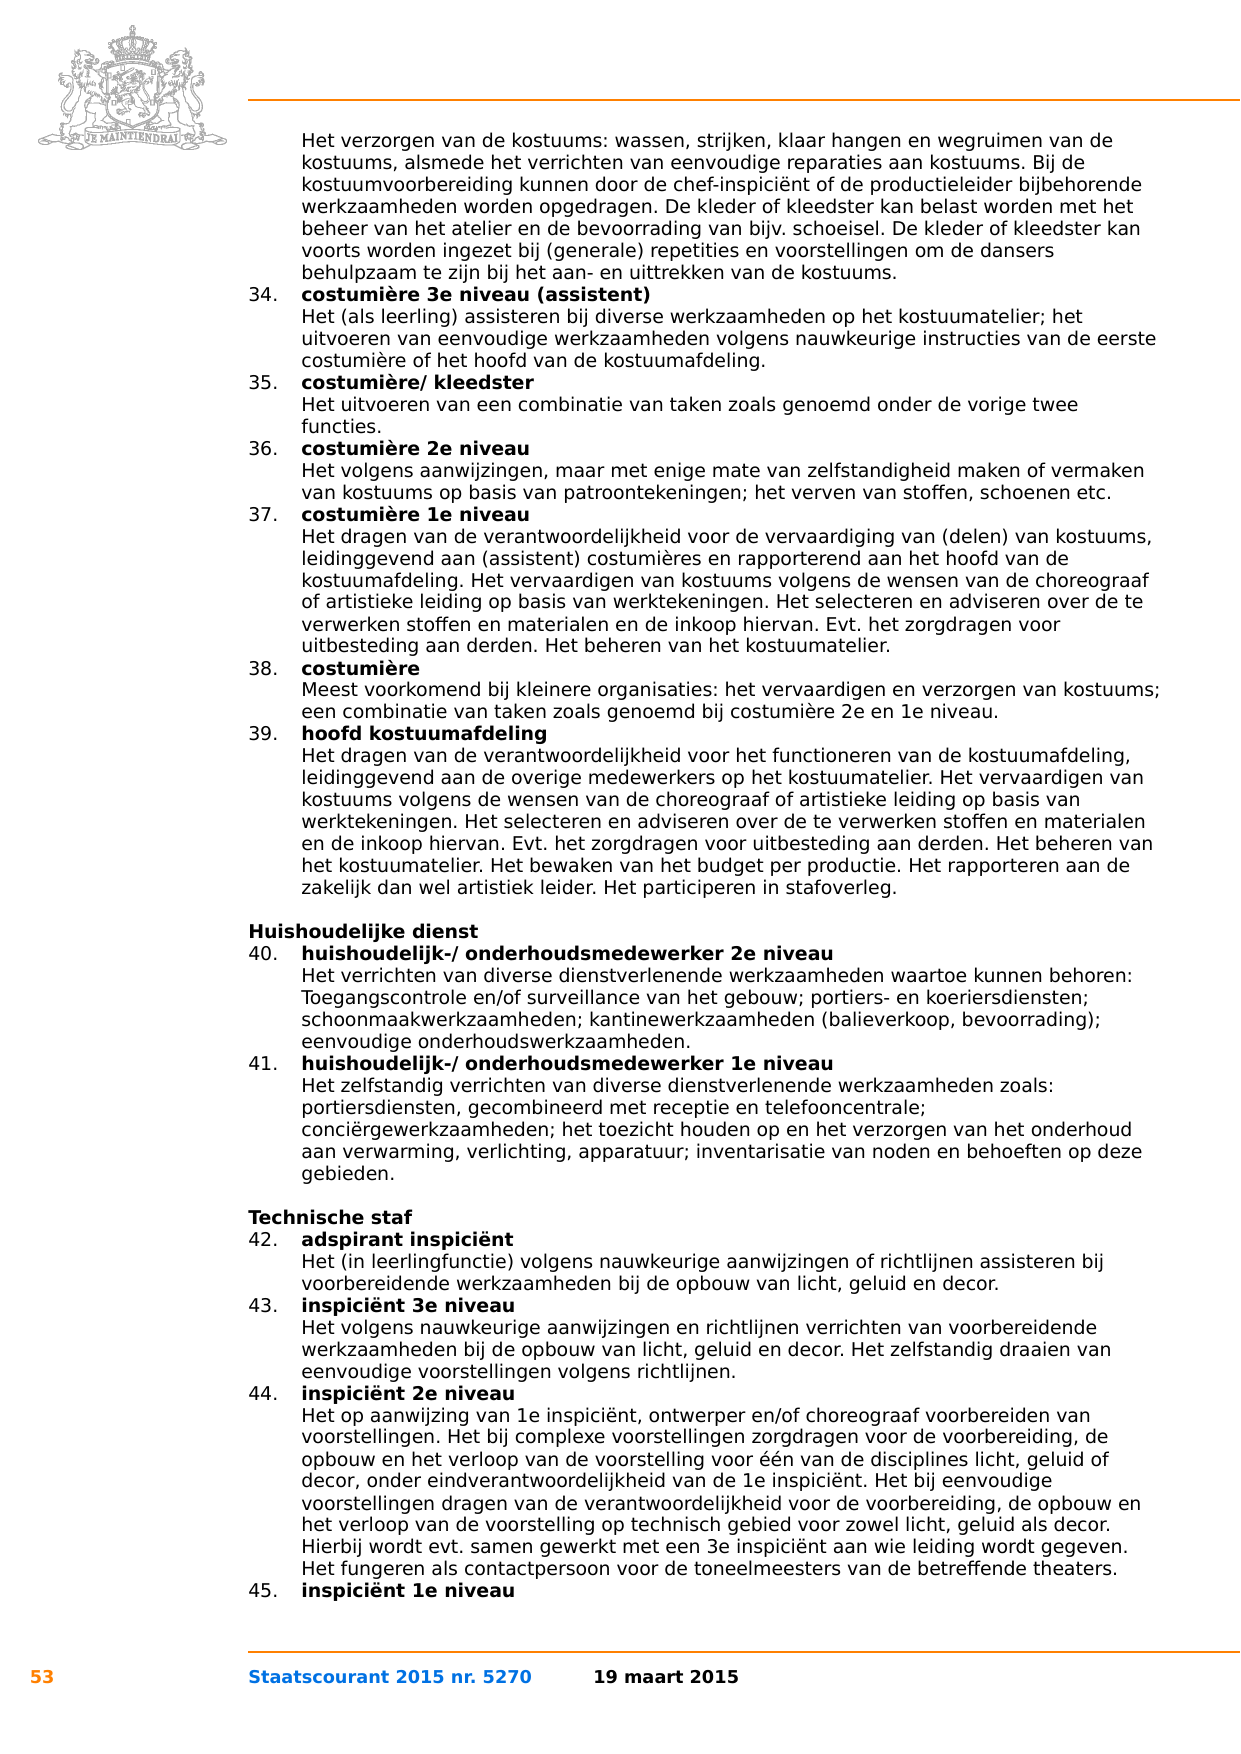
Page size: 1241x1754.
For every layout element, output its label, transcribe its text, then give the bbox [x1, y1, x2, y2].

text 37. costumière 1e niveau [248, 503, 1163, 526]
text 34. costumière 3e niveau (assistent) [248, 284, 1163, 306]
text Het verrichten van diverse dienstverlenende werkzaamheden waartoe kunnen behoren: Toegangscontrole en/of surveillance van het gebouw; portiers- en koeriersdiensten; schoonmaakwerkzaamheden; kantinewerkzaamheden (balieverkoop, bevoorrading); eenvoudige onderhoudswerkzaamheden. [301, 965, 1163, 1053]
text Het dragen van de verantwoordelijkheid voor de vervaardiging van (delen) van kostuums, leidinggevend aan (assistent) costumières en rapporterend aan het hoofd van de kostuumafdeling. Het vervaardigen van kostuums volgens de wensen van de choreograaf of artistieke leiding op basis van werktekeningen. Het selecteren en adviseren over de te verwerken stoffen en materialen en de inkoop hiervan. Evt. het zorgdragen voor uitbesteding aan derden. Het beheren van het kostuumatelier. [301, 526, 1163, 657]
text Het (in leerlingfunctie) volgens nauwkeurige aanwijzingen of richtlijnen assisteren bij voorbereidende werkzaamheden bij de opbouw van licht, geluid en decor. [301, 1251, 1163, 1294]
picture [38, 25, 227, 150]
text 39. hoofd kostuumafdeling [248, 723, 1163, 745]
text Het uitvoeren van een combinatie van taken zoals genoemd onder de vorige twee functies. [301, 394, 1163, 438]
text 44. inspiciënt 2e niveau [248, 1382, 1163, 1404]
text 41. huishoudelijk-/ onderhoudsmedewerker 1e niveau [248, 1053, 1163, 1075]
text Het verzorgen van de kostuums: wassen, strijken, klaar hangen en wegruimen van de kostuums, alsmede het verrichten van eenvoudige reparaties aan kostuums. Bij de kostuumvoorbereiding kunnen door de chef-inspiciënt of de productieleider bijbehorende werkzaamheden worden opgedragen. De kleder of kleedster kan belast worden met het beheer van het atelier en de bevoorrading van bijv. schoeisel. De kleder of kleedster kan voorts worden ingezet bij (generale) repetities en voorstellingen om de dansers behulpzaam te zijn bij het aan- en uittrekken van de kostuums. [301, 130, 1163, 284]
text Het dragen van de verantwoordelijkheid voor het functioneren van de kostuumafdeling, leidinggevend aan de overige medewerkers op het kostuumatelier. Het vervaardigen van kostuums volgens de wensen van de choreograaf of artistieke leiding op basis van werktekeningen. Het selecteren en adviseren over de te verwerken stoffen en materialen en de inkoop hiervan. Evt. het zorgdragen voor uitbesteding aan derden. Het beheren van het kostuumatelier. Het bewaken van het budget per productie. Het rapporteren aan de zakelijk dan wel artistiek leider. Het participeren in stafoverleg. [301, 745, 1163, 899]
text Meest voorkomend bij kleinere organisaties: het vervaardigen en verzorgen van kostuums; een combinatie van taken zoals genoemd bij costumière 2e en 1e niveau. [301, 679, 1163, 723]
text 35. costumière/ kleedster [248, 372, 1163, 394]
text Het volgens nauwkeurige aanwijzingen en richtlijnen verrichten van voorbereidende werkzaamheden bij de opbouw van licht, geluid en decor. Het zelfstandig draaien van eenvoudige voorstellingen volgens richtlijnen. [301, 1317, 1163, 1382]
text 38. costumière [248, 657, 1163, 679]
text 43. inspiciënt 3e niveau [248, 1294, 1163, 1317]
text Het zelfstandig verrichten van diverse dienstverlenende werkzaamheden zoals: portiersdiensten, gecombineerd met receptie en telefooncentrale; conciërgewerkzaamheden; het toezicht houden op en het verzorgen van het onderhoud aan verwarming, verlichting, apparatuur; inventarisatie van noden en behoeften op deze gebieden. [301, 1075, 1163, 1185]
text 45. inspiciënt 1e niveau [248, 1580, 1163, 1602]
text 36. costumière 2e niveau [248, 438, 1163, 459]
text 42. adspirant inspiciënt [248, 1229, 1163, 1251]
text Huishoudelijke dienst [248, 921, 1163, 943]
text Technische staf [248, 1207, 1163, 1229]
text Het volgens aanwijzingen, maar met enige mate van zelfstandigheid maken of vermaken van kostuums op basis van patroontekeningen; het verven van stoffen, schoenen etc. [301, 459, 1163, 503]
text 40. huishoudelijk-/ onderhoudsmedewerker 2e niveau [248, 943, 1163, 965]
text Het (als leerling) assisteren bij diverse werkzaamheden op het kostuumatelier; het uitvoeren van eenvoudige werkzaamheden volgens nauwkeurige instructies van de eerste costumière of het hoofd van de kostuumafdeling. [301, 306, 1163, 372]
text Het op aanwijzing van 1e inspiciënt, ontwerper en/of choreograaf voorbereiden van voorstellingen. Het bij complexe voorstellingen zorgdragen voor de voorbereiding, de opbouw en het verloop van de voorstelling voor één van de disciplines licht, geluid of decor, onder eindverantwoordelijkheid van de 1e inspiciënt. Het bij eenvoudige voorstellingen dragen van de verantwoordelijkheid voor de voorbereiding, de opbouw en het verloop van de voorstelling op technisch gebied voor zowel licht, geluid als decor. Hierbij wordt evt. samen gewerkt met een 3e inspiciënt aan wie leiding wordt gegeven. Het fungeren als contactpersoon voor de toneelmeesters van de betreffende theaters. [301, 1404, 1163, 1580]
